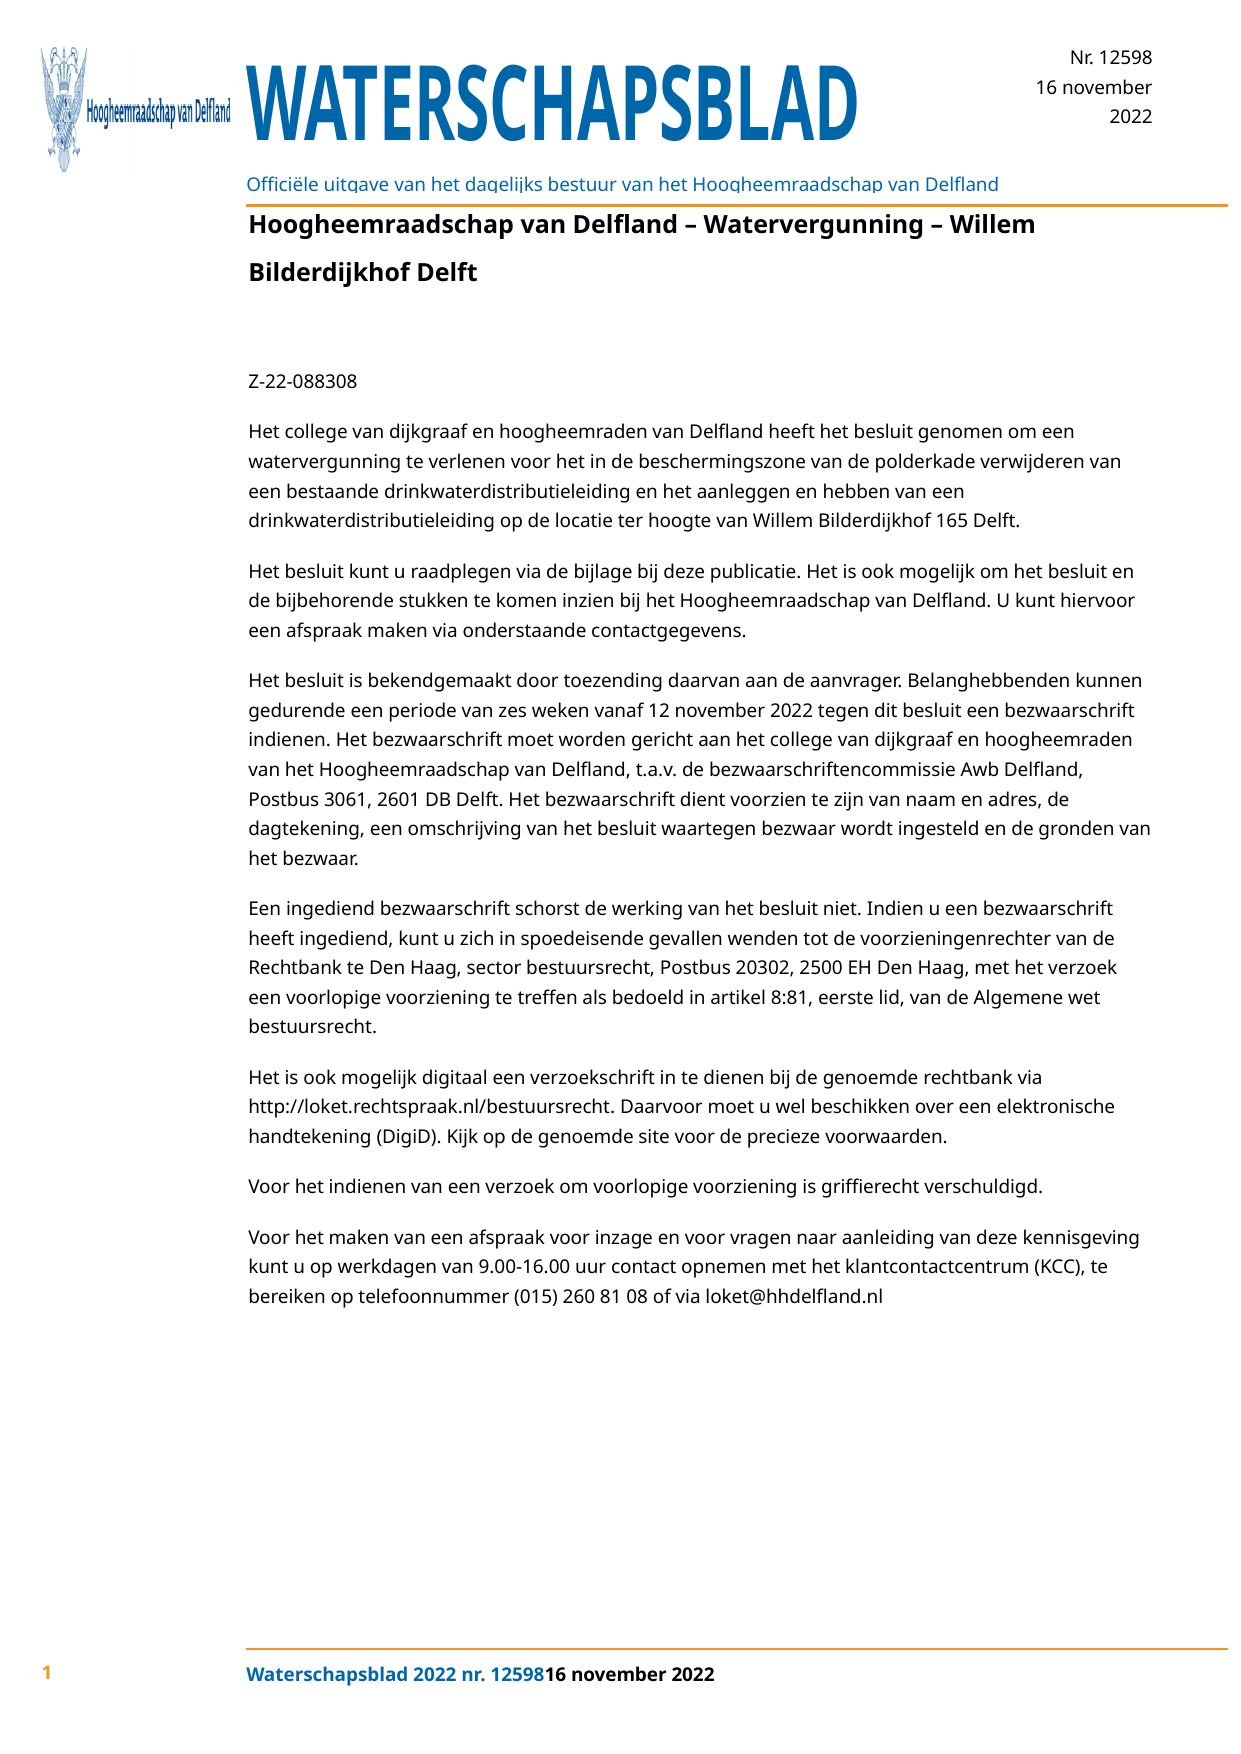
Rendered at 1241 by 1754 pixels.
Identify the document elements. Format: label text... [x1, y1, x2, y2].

text Het college van dijkgraaf en hoogheemraden van Delfland heeft het besluit genomen om een watervergunning te verlenen voor het in de beschermingszone van de polderkade verwijderen van een bestaande drinkwaterdistributieleiding en het aanleggen en hebben van een drinkwaterdistributieleiding op de locatie ter hoogte van Willem Bilderdijkhof 165 Delft. [248, 419, 1152, 533]
text Het besluit is bekendgemaakt door toezending daarvan aan de aanvrager. Belanghebbenden kunnen gedurende een periode van zes weken vanaf 12 november 2022 tegen dit besluit een bezwaarschrift indienen. Het bezwaarschrift moet worden gericht aan het college van dijkgraaf en hoogheemraden van het Hoogheemraadschap van Delfland, t.a.v. de bezwaarschriftencommissie Awb Delfland, Postbus 3061, 2601 DB Delft. Het bezwaarschrift dient voorzien te zijn van naam en adres, de dagtekening, een omschrijving van het besluit waartegen bezwaar wordt ingesteld en de gronden van het bezwaar. [248, 667, 1152, 871]
text Voor het indienen van een verzoek om voorlopige voorziening is griffierecht verschuldigd. [248, 1174, 1152, 1199]
text Het is ook mogelijk digitaal een verzoekschrift in te dienen bij de genoemde rechtbank via http://loket.rechtspraak.nl/bestuursrecht. Daarvoor moet u wel beschikken over een elektronische handtekening (DigiD). Kijk op de genoemde site voor de precieze voorwaarden. [248, 1064, 1152, 1149]
picture [41, 47, 231, 172]
text Een ingediend bezwaarschrift schorst de werking van het besluit niet. Indien u een bezwaarschrift heeft ingediend, kunt u zich in spoedeisende gevallen wenden tot de voorzieningenrechter van de Rechtbank te Den Haag, sector bestuursrecht, Postbus 20302, 2500 EH Den Haag, met het verzoek een voorlopige voorziening te treffen als bedoeld in artikel 8:81, eerste lid, van de Algemene wet bestuursrecht. [248, 895, 1152, 1039]
text Het besluit kunt u raadplegen via de bijlage bij deze publicatie. Het is ook mogelijk om het besluit en de bijbehorende stukken te komen inzien bij het Hoogheemraadschap van Delfland. U kunt hiervoor een afspraak maken via onderstaande contactgegevens. [248, 558, 1152, 643]
text Z-22-088308 [248, 368, 1152, 394]
text Voor het maken van een afspraak voor inzage en voor vragen naar aanleiding van deze kennisgeving kunt u op werkdagen van 9.00-16.00 uur contact opnemen met het klantcontactcentrum (KCC), te bereiken op telefoonnummer (015) 260 81 08 of via loket@hhdelfland.nl [248, 1224, 1152, 1309]
text Hoogheemraadschap van Delfland – Watervergunning – Willem Bilderdijkhof Delft [248, 207, 1152, 288]
